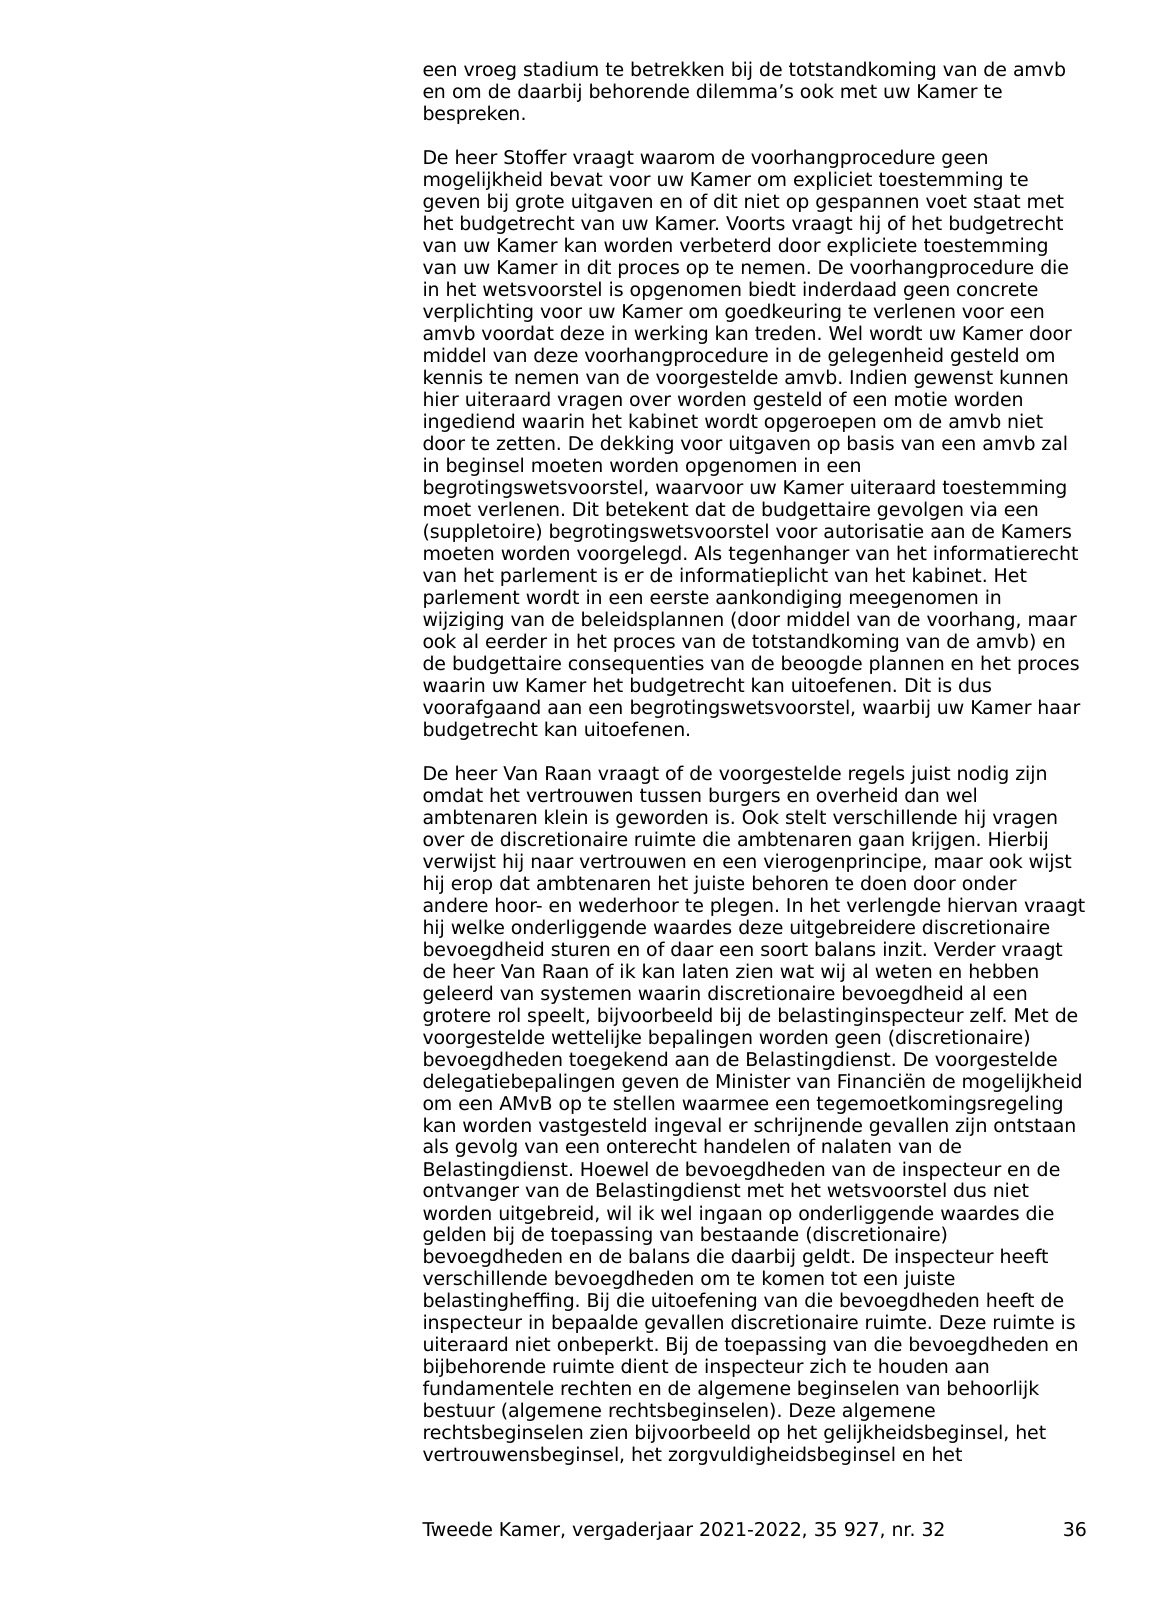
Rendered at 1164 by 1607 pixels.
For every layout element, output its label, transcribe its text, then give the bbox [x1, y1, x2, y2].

text een vroeg stadium te betrekken bij de totstandkoming van de amvb en om de daarbij behorende dilemma’s ook met uw Kamer te bespreken. [422, 59, 1087, 125]
text De heer Stoffer vraagt waarom de voorhangprocedure geen mogelijkheid bevat voor uw Kamer om expliciet toestemming te geven bij grote uitgaven en of dit niet op gespannen voet staat met het budgetrecht van uw Kamer. Voorts vraagt hij of het budgetrecht van uw Kamer kan worden verbeterd door expliciete toestemming van uw Kamer in dit proces op te nemen. De voorhangprocedure die in het wetsvoorstel is opgenomen biedt inderdaad geen concrete verplichting voor uw Kamer om goedkeuring te verlenen voor een amvb voordat deze in werking kan treden. Wel wordt uw Kamer door middel van deze voorhangprocedure in de gelegenheid gesteld om kennis te nemen van de voorgestelde amvb. Indien gewenst kunnen hier uiteraard vragen over worden gesteld of een motie worden ingediend waarin het kabinet wordt opgeroepen om de amvb niet door te zetten. De dekking voor uitgaven op basis van een amvb zal in beginsel moeten worden opgenomen in een begrotingswetsvoorstel, waarvoor uw Kamer uiteraard toestemming moet verlenen. Dit betekent dat de budgettaire gevolgen via een (suppletoire) begrotingswetsvoorstel voor autorisatie aan de Kamers moeten worden voorgelegd. Als tegenhanger van het informatierecht van het parlement is er de informatieplicht van het kabinet. Het parlement wordt in een eerste aankondiging meegenomen in wijziging van de beleidsplannen (door middel van de voorhang, maar ook al eerder in het proces van de totstandkoming van de amvb) en de budgettaire consequenties van de beoogde plannen en het proces waarin uw Kamer het budgetrecht kan uitoefenen. Dit is dus voorafgaand aan een begrotingswetsvoorstel, waarbij uw Kamer haar budgetrecht kan uitoefenen. [422, 147, 1087, 741]
text De heer Van Raan vraagt of de voorgestelde regels juist nodig zijn omdat het vertrouwen tussen burgers en overheid dan wel ambtenaren klein is geworden is. Ook stelt verschillende hij vragen over de discretionaire ruimte die ambtenaren gaan krijgen. Hierbij verwijst hij naar vertrouwen en een vierogenprincipe, maar ook wijst hij erop dat ambtenaren het juiste behoren te doen door onder andere hoor- en wederhoor te plegen. In het verlengde hiervan vraagt hij welke onderliggende waardes deze uitgebreidere discretionaire bevoegdheid sturen en of daar een soort balans inzit. Verder vraagt de heer Van Raan of ik kan laten zien wat wij al weten en hebben geleerd van systemen waarin discretionaire bevoegdheid al een grotere rol speelt, bijvoorbeeld bij de belastinginspecteur zelf. Met de voorgestelde wettelijke bepalingen worden geen (discretionaire) bevoegdheden toegekend aan de Belastingdienst. De voorgestelde delegatiebepalingen geven de Minister van Financiën de mogelijkheid om een AMvB op te stellen waarmee een tegemoetkomingsregeling kan worden vastgesteld ingeval er schrijnende gevallen zijn ontstaan als gevolg van een onterecht handelen of nalaten van de Belastingdienst. Hoewel de bevoegdheden van de inspecteur en de ontvanger van de Belastingdienst met het wetsvoorstel dus niet worden uitgebreid, wil ik wel ingaan op onderliggende waardes die gelden bij de toepassing van bestaande (discretionaire) bevoegdheden en de balans die daarbij geldt. De inspecteur heeft verschillende bevoegdheden om te komen tot een juiste belastingheffing. Bij die uitoefening van die bevoegdheden heeft de inspecteur in bepaalde gevallen discretionaire ruimte. Deze ruimte is uiteraard niet onbeperkt. Bij de toepassing van die bevoegdheden en bijbehorende ruimte dient de inspecteur zich te houden aan fundamentele rechten en de algemene beginselen van behoorlijk bestuur (algemene rechtsbeginselen). Deze algemene rechtsbeginselen zien bijvoorbeeld op het gelijkheidsbeginsel, het vertrouwensbeginsel, het zorgvuldigheidsbeginsel en het [422, 763, 1087, 1466]
